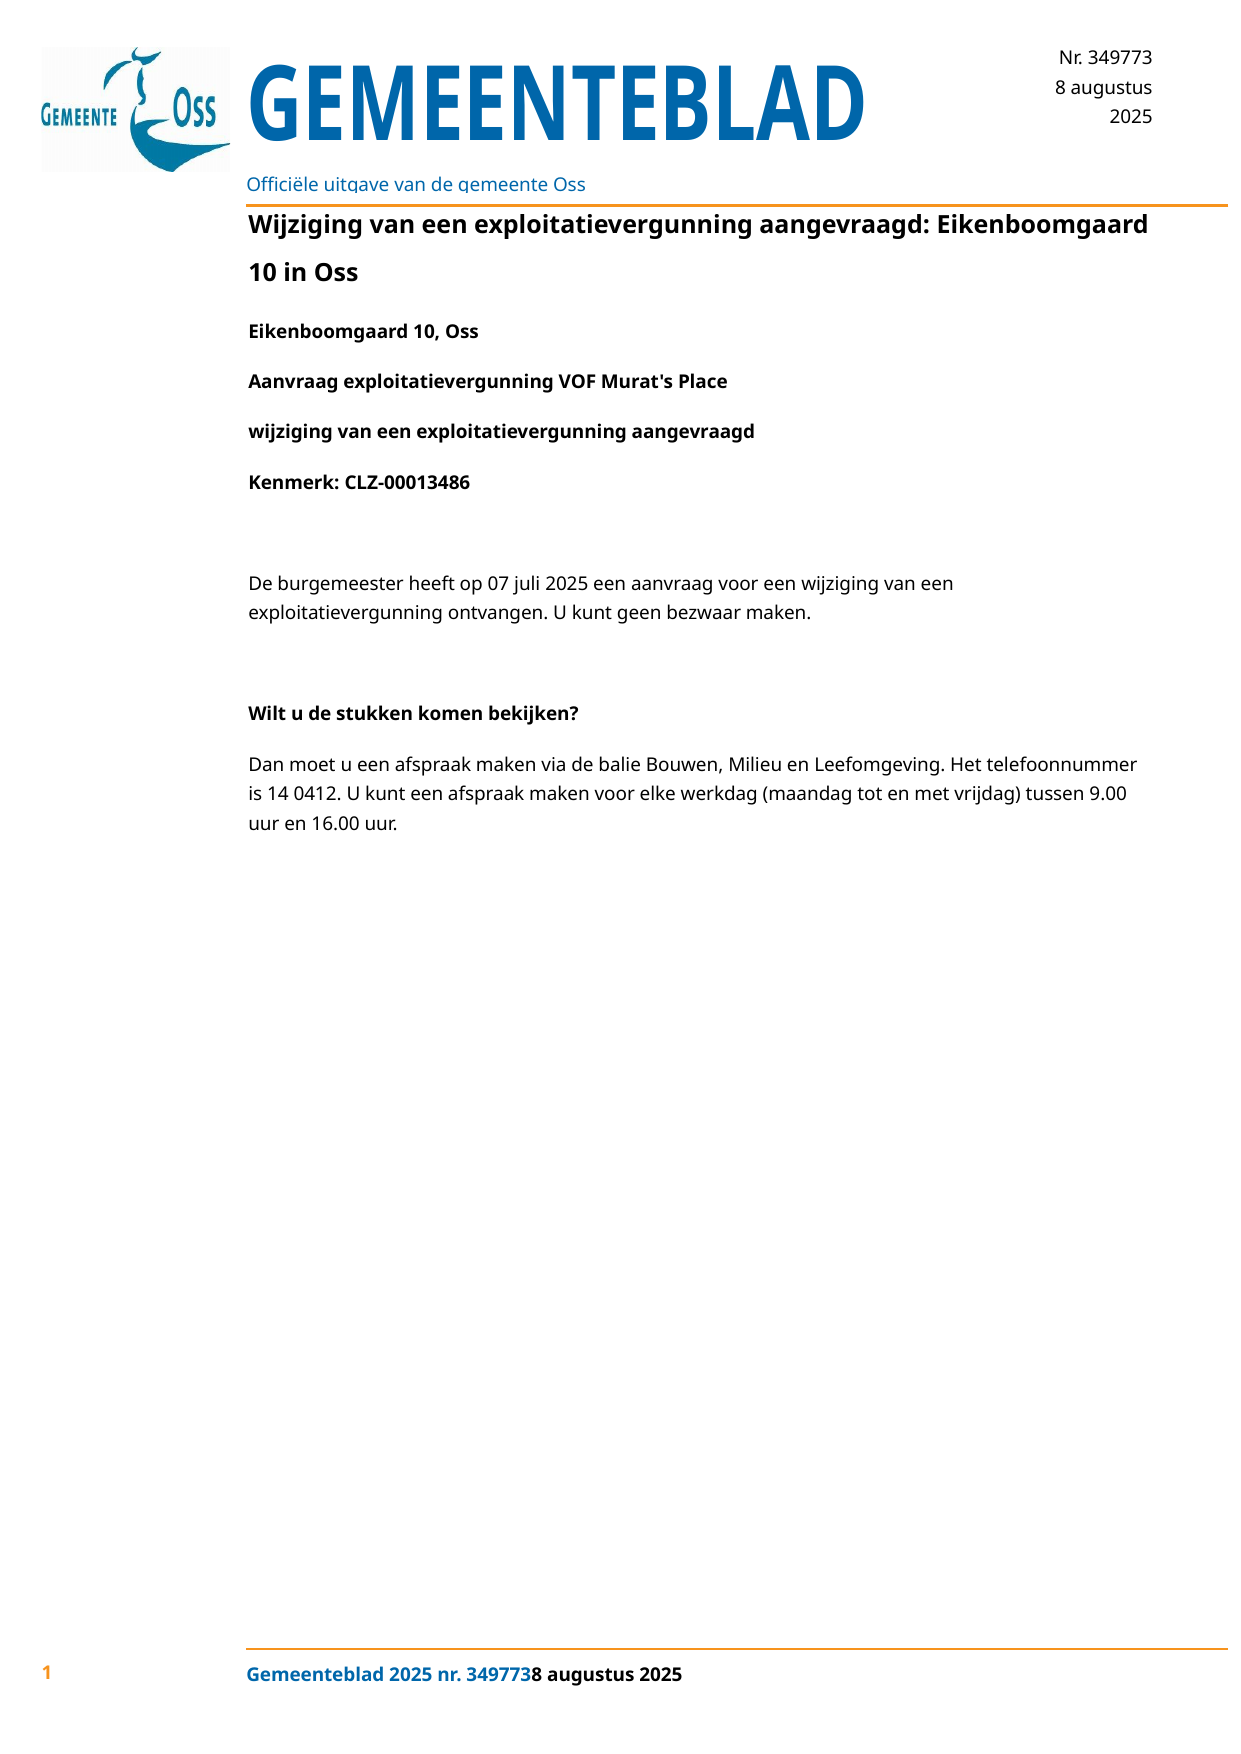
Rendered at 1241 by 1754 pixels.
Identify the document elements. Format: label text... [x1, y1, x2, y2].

text Eikenboomgaard 10, Oss [248, 318, 1152, 344]
text De burgemeester heeft op 07 juli 2025 een aanvraag voor een wijziging van een exploitatievergunning ontvangen. U kunt geen bezwaar maken. [248, 570, 1152, 625]
text Aanvraag exploitatievergunning VOF Murat's Place [248, 368, 1152, 394]
text Wilt u de stukken komen bekijken? [248, 700, 1152, 726]
text Wijziging van een exploitatievergunning aangevraagd: Eikenboomgaard 10 in Oss [248, 207, 1152, 288]
text Dan moet u een afspraak maken via de balie Bouwen, Milieu en Leefomgeving. Het telefoonnummer is 14 0412. U kunt een afspraak maken voor elke werkdag (maandag tot en met vrijdag) tussen 9.00 uur en 16.00 uur. [248, 751, 1152, 836]
text Kenmerk: CLZ-00013486 [248, 469, 1152, 495]
text wijziging van een exploitatievergunning aangevraagd [248, 419, 1152, 444]
picture [41, 47, 231, 172]
